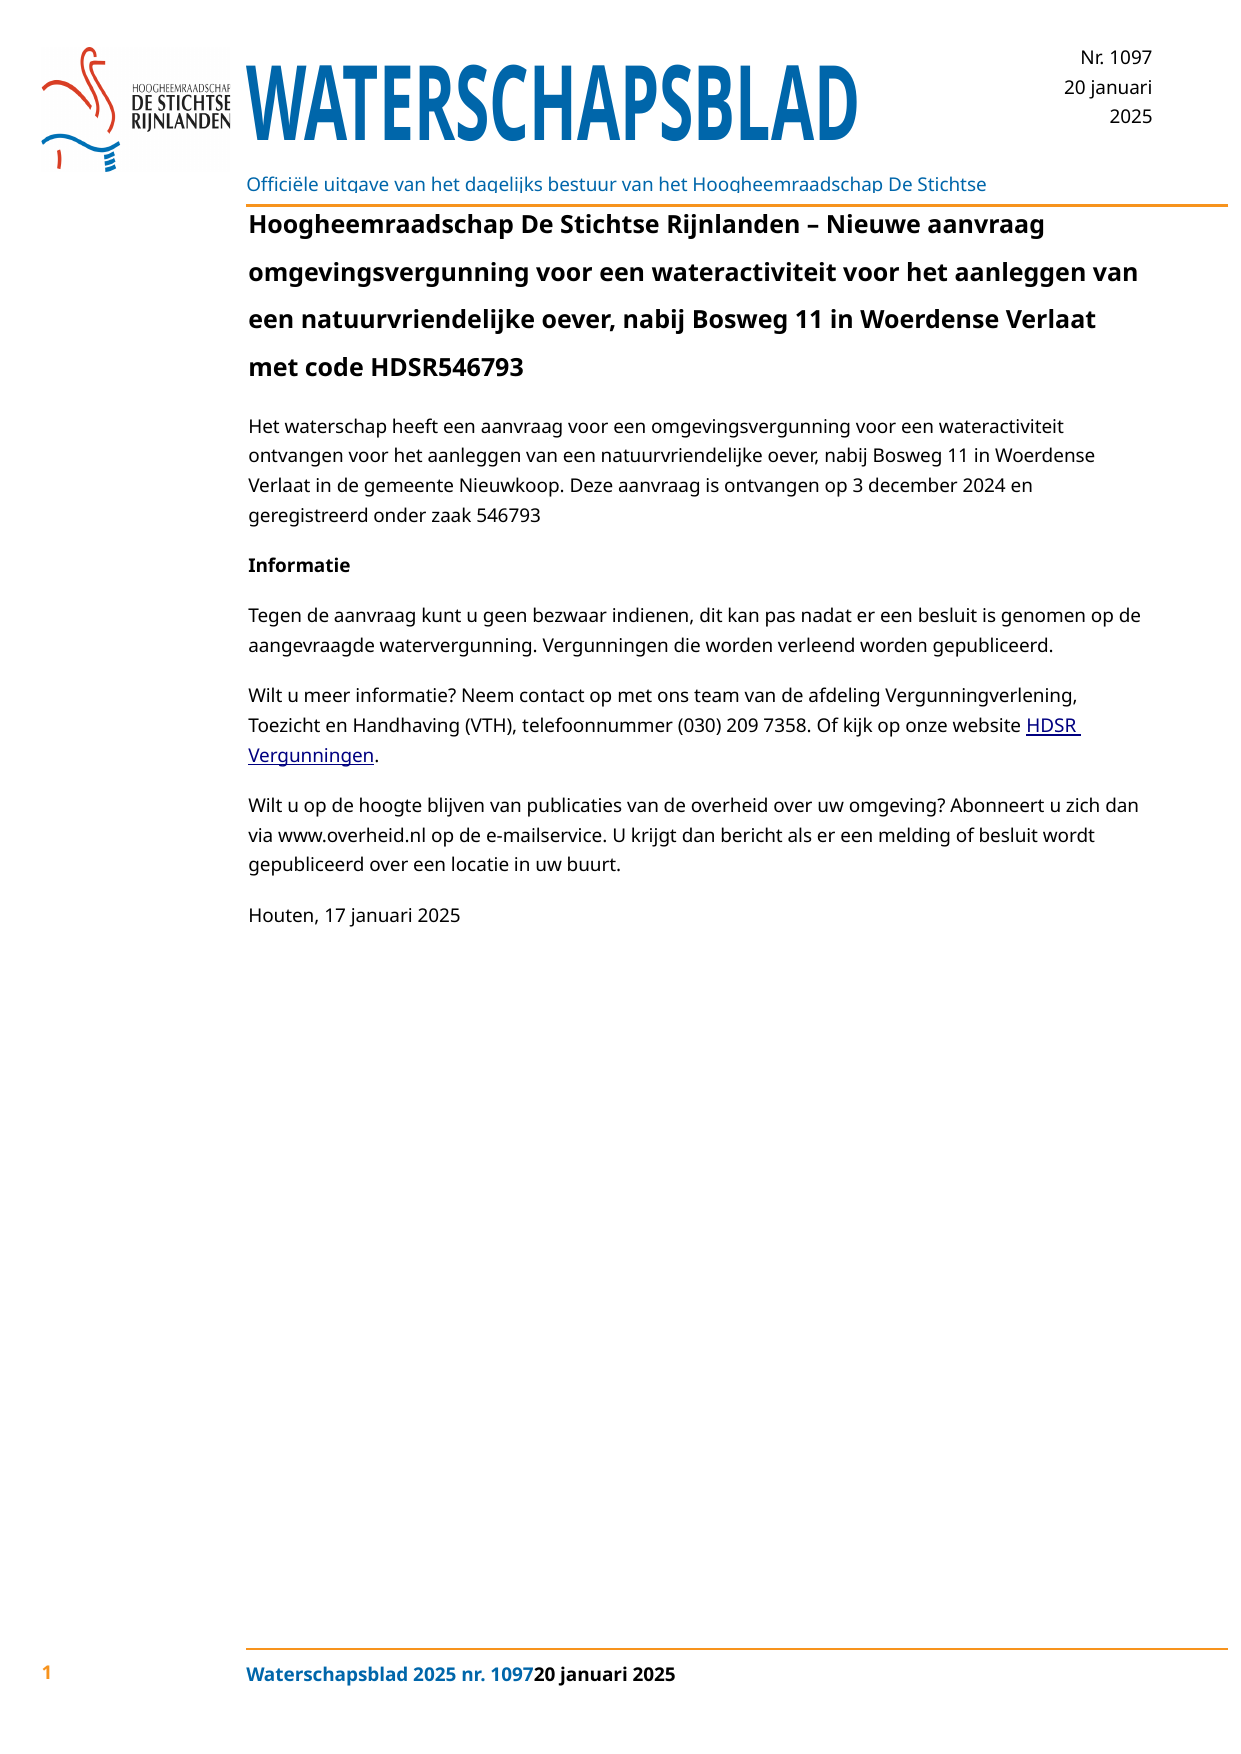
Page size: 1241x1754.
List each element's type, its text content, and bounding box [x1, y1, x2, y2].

text Houten, 17 januari 2025 [248, 902, 1152, 928]
text Tegen de aanvraag kunt u geen bezwaar indienen, dit kan pas nadat er een besluit is genomen op de aangevraagde watervergunning. Vergunningen die worden verleend worden gepubliceerd. [248, 603, 1152, 658]
picture [41, 47, 231, 172]
text Het waterschap heeft een aanvraag voor een omgevingsvergunning voor een wateractiviteit ontvangen voor het aanleggen van een natuurvriendelijke oever, nabij Bosweg 11 in Woerdense Verlaat in de gemeente Nieuwkoop. Deze aanvraag is ontvangen op 3 december 2024 en geregistreerd onder zaak 546793 [248, 413, 1152, 528]
text Wilt u meer informatie? Neem contact op met ons team van de afdeling Vergunningverlening, Toezicht en Handhaving (VTH), telefoonnummer (030) 209 7358. Of kijk op onze website HDSR Vergunningen. [248, 683, 1152, 768]
text Hoogheemraadschap De Stichtse Rijnlanden – Nieuwe aanvraag omgevingsvergunning voor een wateractiviteit voor het aanleggen van een natuurvriendelijke oever, nabij Bosweg 11 in Woerdense Verlaat met code HDSR546793 [248, 207, 1152, 384]
text Wilt u op de hoogte blijven van publicaties van de overheid over uw omgeving? Abonneert u zich dan via www.overheid.nl op de e-mailservice. U krijgt dan bericht als er een melding of besluit wordt gepubliceerd over een locatie in uw buurt. [248, 792, 1152, 877]
text Informatie [248, 552, 1152, 578]
